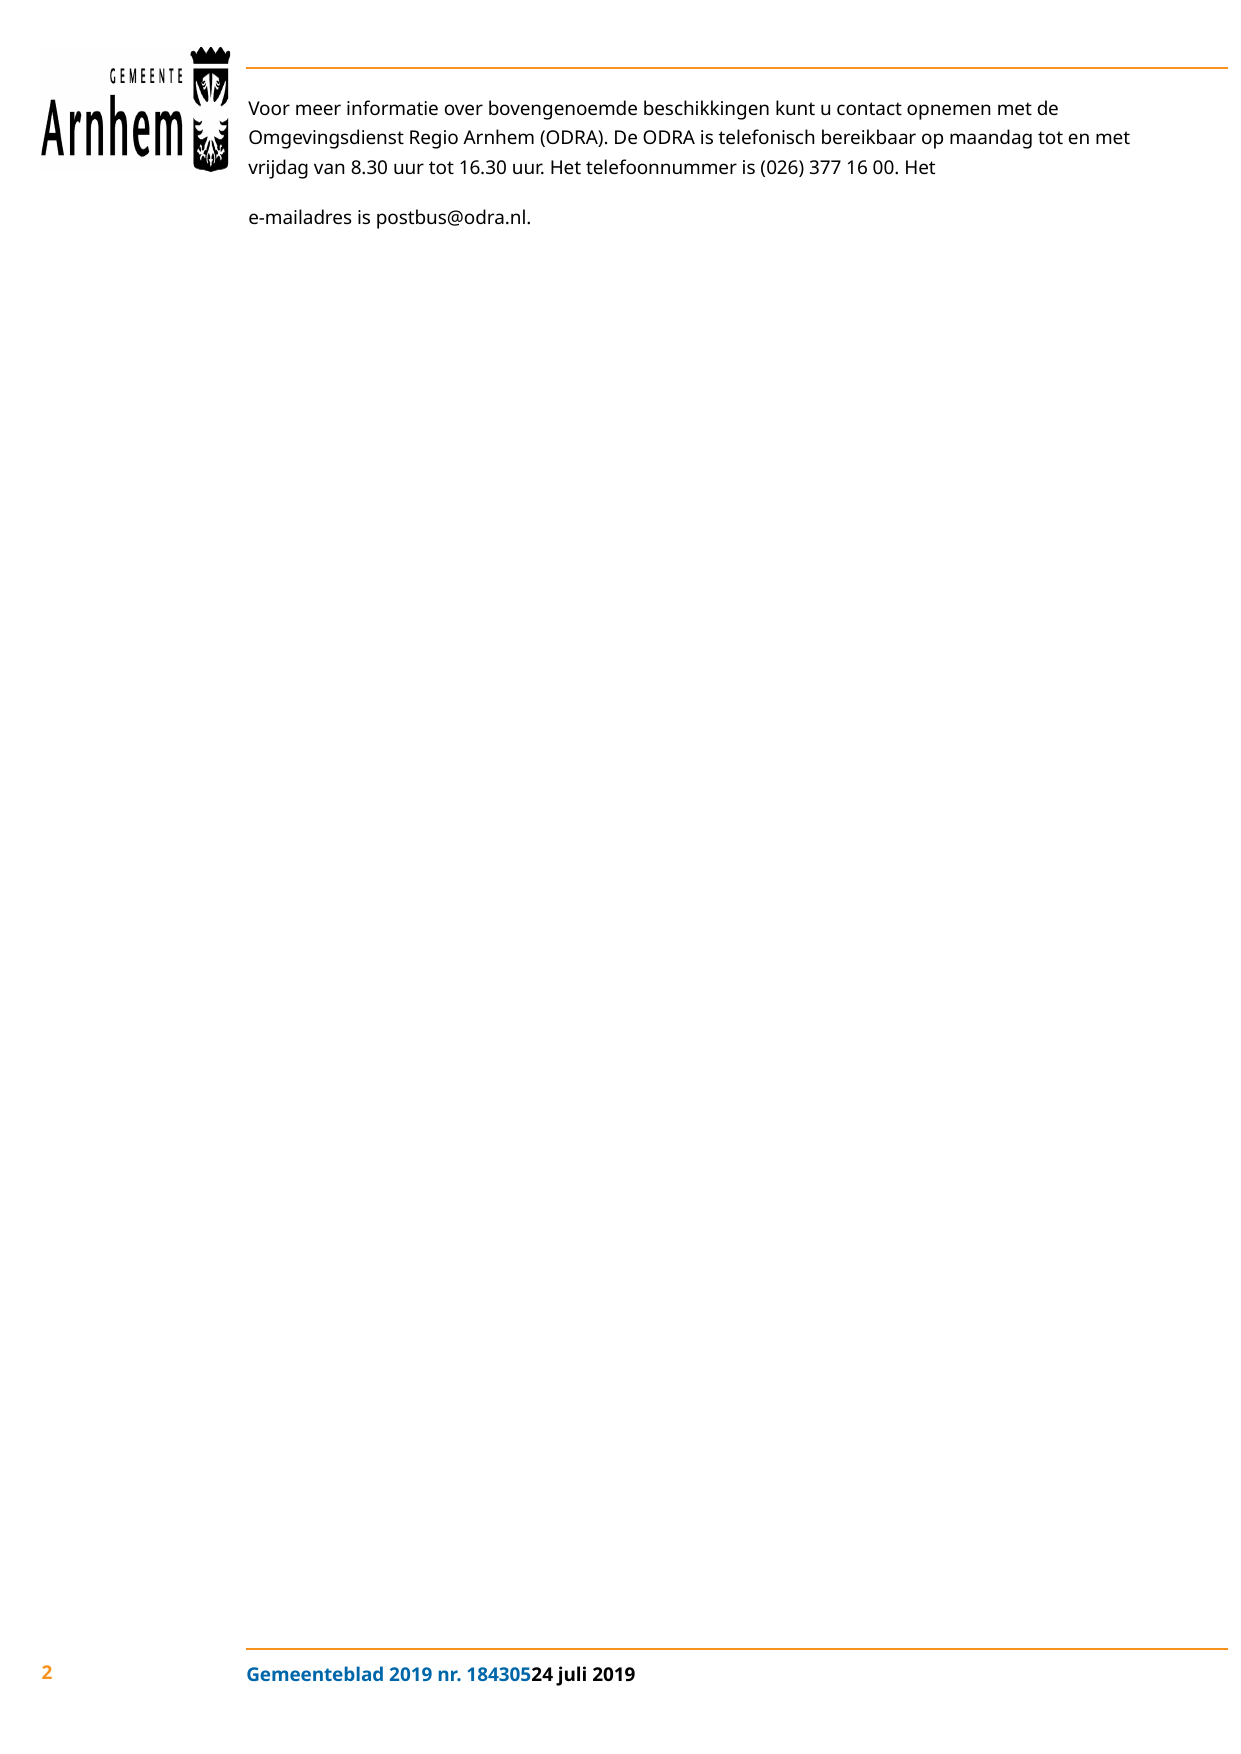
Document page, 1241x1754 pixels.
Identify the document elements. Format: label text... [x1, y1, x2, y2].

text e-mailadres is postbus@odra.nl. [248, 204, 1152, 230]
text Voor meer informatie over bovengenoemde beschikkingen kunt u contact opnemen met de Omgevingsdienst Regio Arnhem (ODRA). De ODRA is telefonisch bereikbaar op maandag tot en met vrijdag van 8.30 uur tot 16.30 uur. Het telefoonnummer is (026) 377 16 00. Het [248, 95, 1152, 180]
picture [41, 47, 231, 172]
